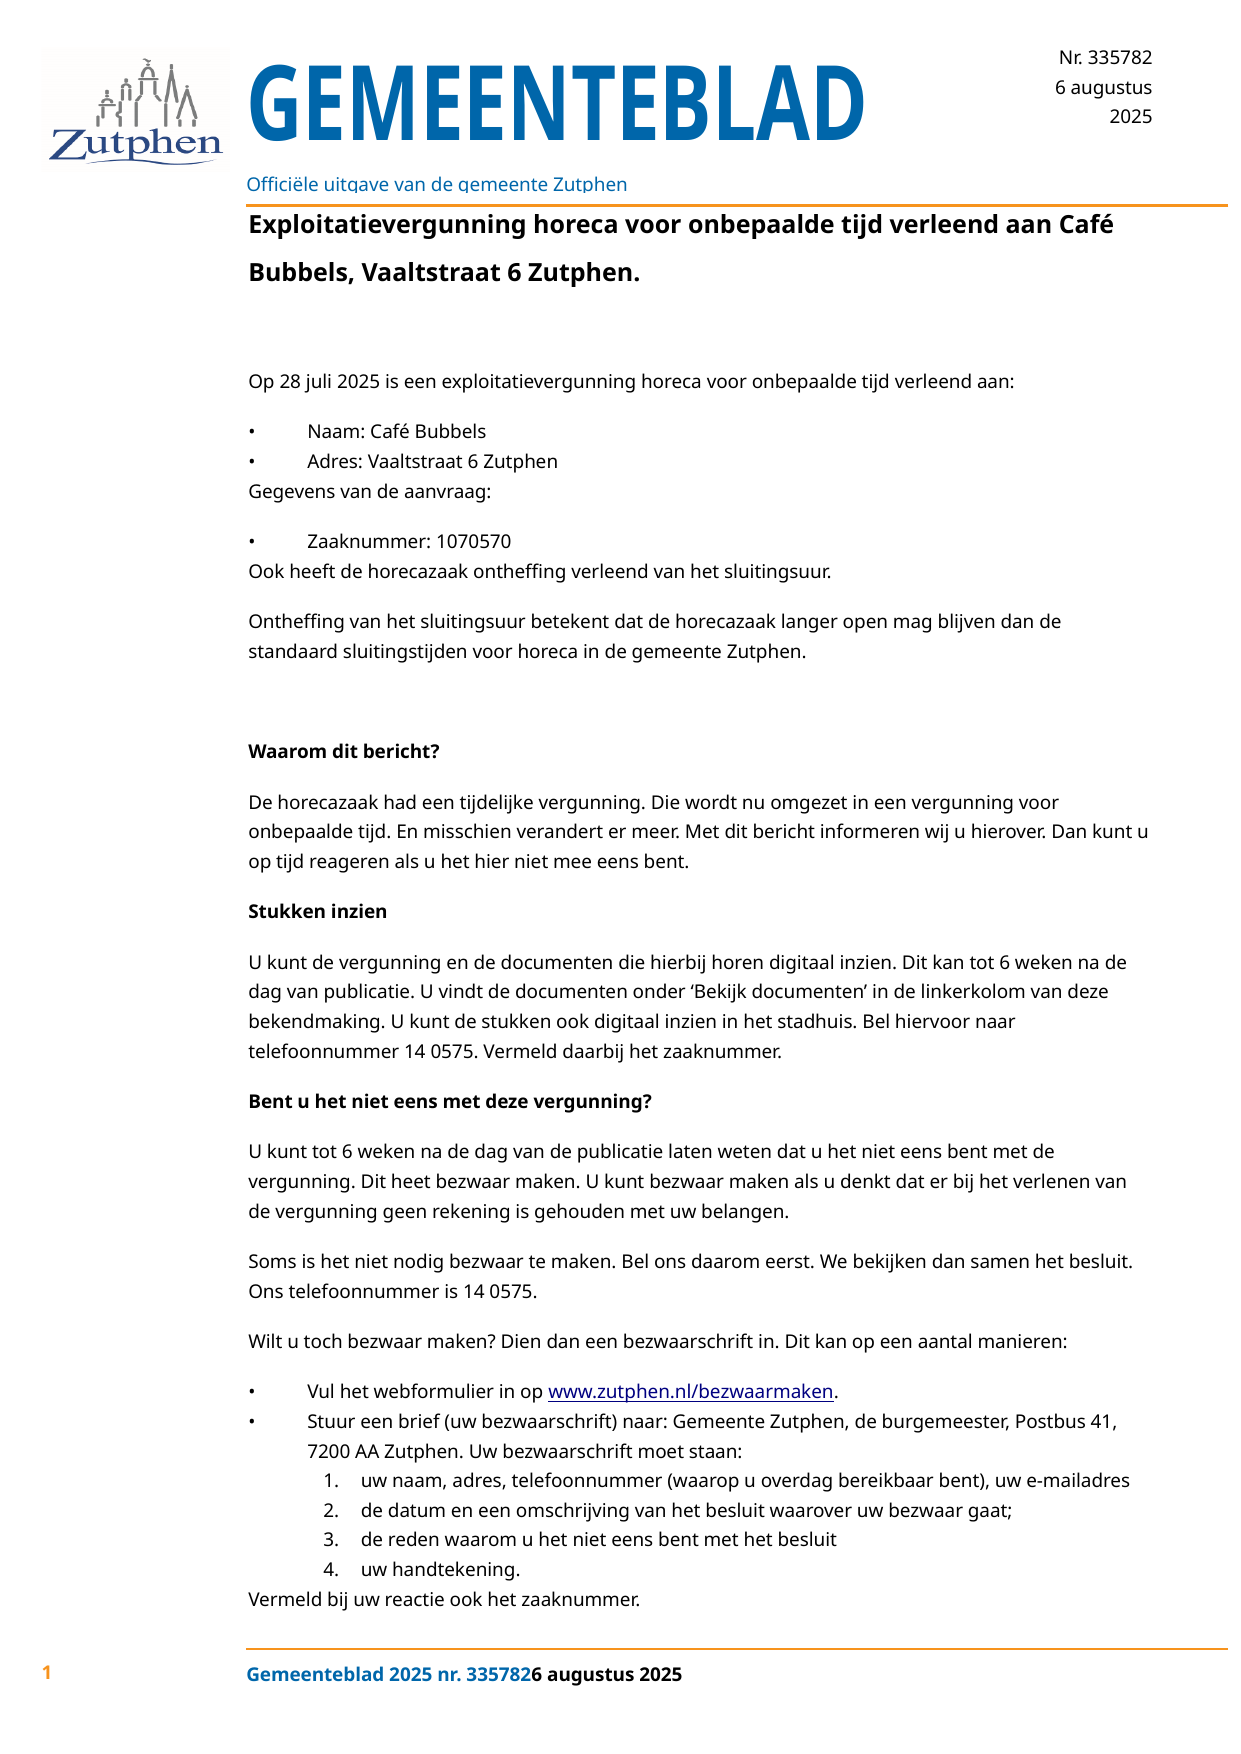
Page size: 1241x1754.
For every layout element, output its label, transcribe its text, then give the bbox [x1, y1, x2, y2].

text Soms is het niet nodig bezwaar te maken. Bel ons daarom eerst. We bekijken dan samen het besluit. Ons telefoonnummer is 14 0575. [248, 1248, 1152, 1304]
list Adres: Vaaltstraat 6 Zutphen [248, 448, 1152, 474]
list uw handtekening. [323, 1556, 1152, 1582]
text Exploitatievergunning horeca voor onbepaalde tijd verleend aan Café Bubbels, Vaaltstraat 6 Zutphen. [248, 207, 1152, 288]
text U kunt de vergunning en de documenten die hierbij horen digitaal inzien. Dit kan tot 6 weken na de dag van publicatie. U vindt de documenten onder ‘Bekijk documenten’ in de linkerkolom van deze bekendmaking. U kunt de stukken ook digitaal inzien in het stadhuis. Bel hiervoor naar telefoonnummer 14 0575. Vermeld daarbij het zaaknummer. [248, 949, 1152, 1064]
list Vul het webformulier in op www.zutphen.nl/bezwaarmaken. [248, 1379, 1152, 1404]
text De horecazaak had een tijdelijke vergunning. Die wordt nu omgezet in een vergunning voor onbepaalde tijd. En misschien verandert er meer. Met dit bericht informeren wij u hierover. Dan kunt u op tijd reageren als u het hier niet mee eens bent. [248, 789, 1152, 874]
text Stukken inzien [248, 899, 1152, 924]
text U kunt tot 6 weken na de dag van de publicatie laten weten dat u het niet eens bent met de vergunning. Dit heet bezwaar maken. U kunt bezwaar maken als u denkt dat er bij het verlenen van de vergunning geen rekening is gehouden met uw belangen. [248, 1139, 1152, 1224]
list uw naam, adres, telefoonnummer (waarop u overdag bereikbaar bent), uw e-mailadres [323, 1467, 1152, 1493]
list de datum en een omschrijving van het besluit waarover uw bezwaar gaat; [323, 1497, 1152, 1523]
text Ontheffing van het sluitingsuur betekent dat de horecazaak langer open mag blijven dan de standaard sluitingstijden voor horeca in de gemeente Zutphen. [248, 608, 1152, 664]
text Waarom dit bericht? [248, 739, 1152, 764]
text Op 28 juli 2025 is een exploitatievergunning horeca voor onbepaalde tijd verleend aan: [248, 368, 1152, 394]
text Ook heeft de horecazaak ontheffing verleend van het sluitingsuur. [248, 558, 1152, 584]
list Stuur een brief (uw bezwaarschrift) naar: Gemeente Zutphen, de burgemeester, Postbus 41, 7200 AA Zutphen. Uw bezwaarschrift moet staan: [248, 1408, 1152, 1464]
list Zaaknummer: 1070570 [248, 528, 1152, 554]
text Wilt u toch bezwaar maken? Dien dan een bezwaarschrift in. Dit kan op een aantal manieren: [248, 1328, 1152, 1354]
text Gegevens van de aanvraag: [248, 478, 1152, 504]
list de reden waarom u het niet eens bent met het besluit [323, 1527, 1152, 1552]
text Bent u het niet eens met deze vergunning? [248, 1088, 1152, 1114]
text Vermeld bij uw reactie ook het zaaknummer. [248, 1586, 1152, 1612]
picture [41, 47, 231, 172]
list Naam: Café Bubbels [248, 419, 1152, 444]
